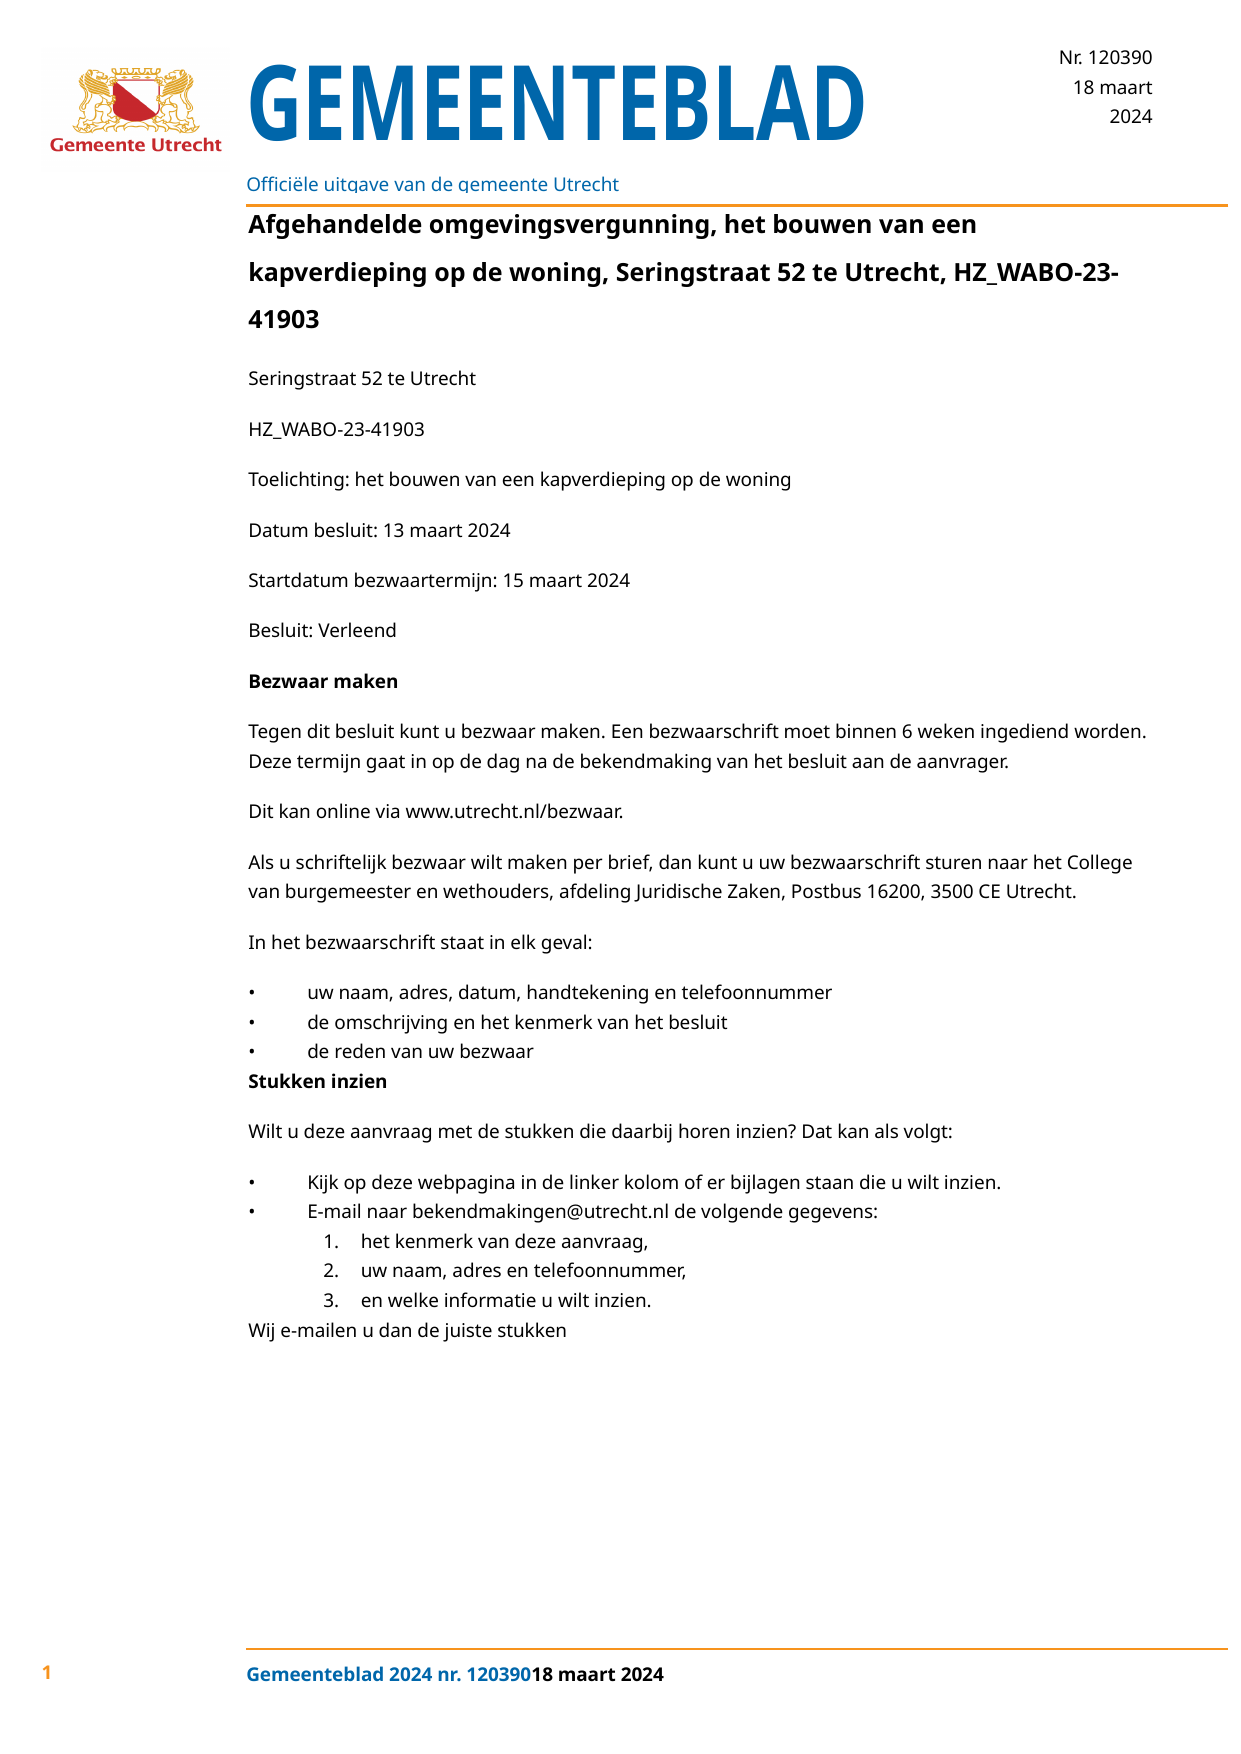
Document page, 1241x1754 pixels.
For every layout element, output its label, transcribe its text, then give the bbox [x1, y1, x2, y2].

text Startdatum bezwaartermijn: 15 maart 2024 [248, 567, 1152, 593]
text Afgehandelde omgevingsvergunning, het bouwen van een kapverdieping op de woning, Seringstraat 52 te Utrecht, HZ_WABO-23-41903 [248, 207, 1152, 336]
list en welke informatie u wilt inzien. [323, 1287, 1152, 1313]
text Seringstraat 52 te Utrecht [248, 366, 1152, 391]
list Kijk op deze webpagina in de linker kolom of er bijlagen staan die u wilt inzien. [248, 1169, 1152, 1194]
text In het bezwaarschrift staat in elk geval: [248, 929, 1152, 954]
text HZ_WABO-23-41903 [248, 416, 1152, 442]
list de omschrijving en het kenmerk van het besluit [248, 1009, 1152, 1034]
list de reden van uw bezwaar [248, 1038, 1152, 1064]
text Bezwaar maken [248, 668, 1152, 694]
text Tegen dit besluit kunt u bezwaar maken. Een bezwaarschrift moet binnen 6 weken ingediend worden. Deze termijn gaat in op de dag na de bekendmaking van het besluit aan de aanvrager. [248, 718, 1152, 774]
text Dit kan online via www.utrecht.nl/bezwaar. [248, 798, 1152, 824]
text Als u schriftelijk bezwaar wilt maken per brief, dan kunt u uw bezwaarschrift sturen naar het College van burgemeester en wethouders, afdeling Juridische Zaken, Postbus 16200, 3500 CE Utrecht. [248, 849, 1152, 904]
text Datum besluit: 13 maart 2024 [248, 517, 1152, 542]
list uw naam, adres en telefoonnummer, [323, 1258, 1152, 1283]
text Besluit: Verleend [248, 618, 1152, 643]
list uw naam, adres, datum, handtekening en telefoonnummer [248, 979, 1152, 1005]
text Stukken inzien [248, 1068, 1152, 1094]
list E-mail naar bekendmakingen@utrecht.nl de volgende gegevens: [248, 1198, 1152, 1224]
picture [41, 47, 231, 172]
text Wij e-mailen u dan de juiste stukken [248, 1317, 1152, 1342]
text Toelichting: het bouwen van een kapverdieping op de woning [248, 466, 1152, 492]
text Wilt u deze aanvraag met de stukken die daarbij horen inzien? Dat kan als volgt: [248, 1118, 1152, 1144]
list het kenmerk van deze aanvraag, [323, 1228, 1152, 1254]
